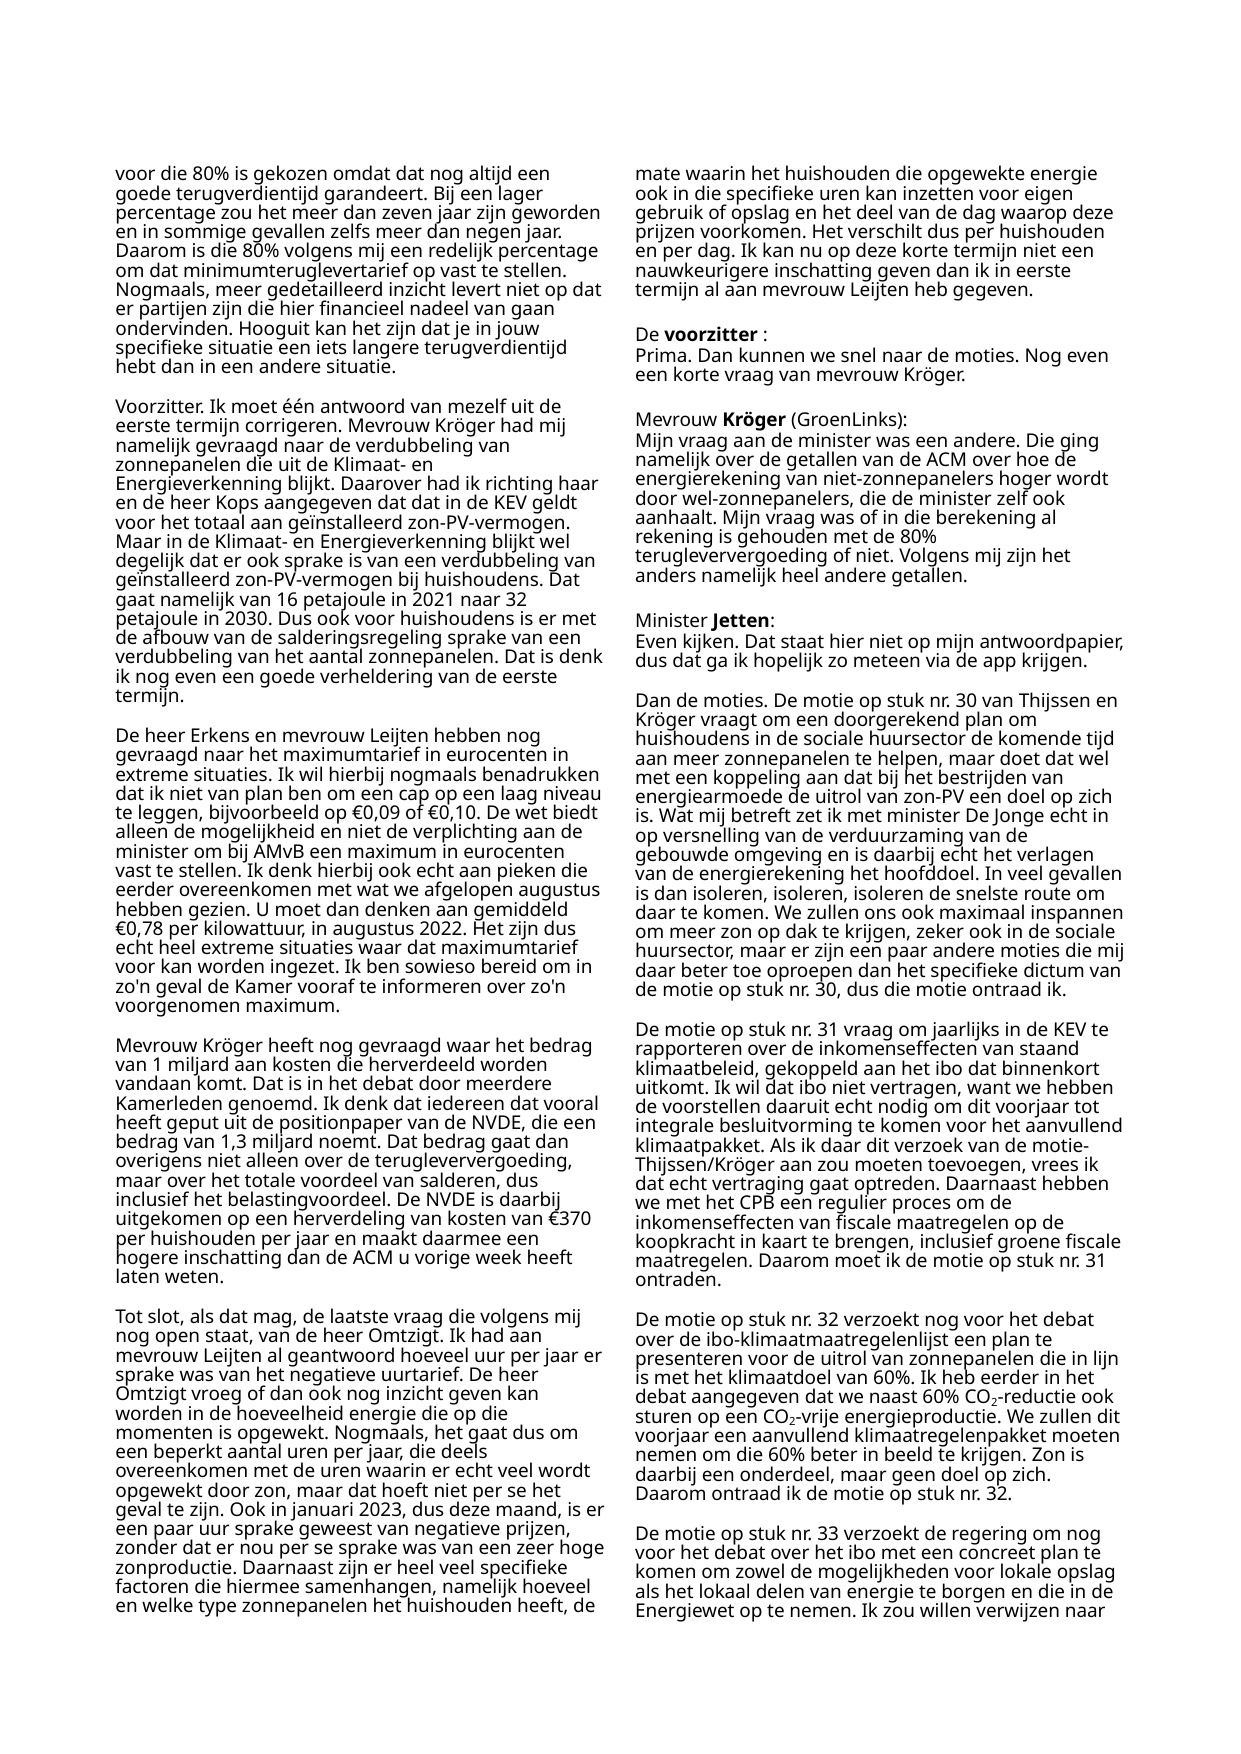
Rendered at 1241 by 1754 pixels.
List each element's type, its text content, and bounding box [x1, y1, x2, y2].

text Tot slot, als dat mag, de laatste vraag die volgens mij nog open staat, van de heer Omtzigt. Ik had aan mevrouw Leijten al geantwoord hoeveel uur per jaar er sprake was van het negatieve uurtarief. De heer Omtzigt vroeg of dan ook nog inzicht geven kan worden in de hoeveelheid energie die op die momenten is opgewekt. Nogmaals, het gaat dus om een beperkt aantal uren per jaar, die deels overeenkomen met de uren waarin er echt veel wordt opgewekt door zon, maar dat hoeft niet per se het geval te zijn. Ook in januari 2023, dus deze maand, is er een paar uur sprake geweest van negatieve prijzen, zonder dat er nou per se sprake was van een zeer hoge zonproductie. Daarnaast zijn er heel veel specifieke factoren die hiermee samenhangen, namelijk hoeveel en welke type zonnepanelen het huishouden heeft, de [115, 1308, 605, 1616]
text Mijn vraag aan de minister was een andere. Die ging namelijk over de getallen van de ACM over hoe de energierekening van niet-zonnepanelers hoger wordt door wel-zonnepanelers, die de minister zelf ook aanhaalt. Mijn vraag was of in die berekening al rekening is gehouden met de 80% terugleververgoeding of niet. Volgens mij zijn het anders namelijk heel andere getallen. [635, 432, 1125, 586]
text Minister Jetten: [635, 607, 1125, 633]
text Prima. Dan kunnen we snel naar de moties. Nog even een korte vraag van mevrouw Kröger. [635, 347, 1125, 385]
text De motie op stuk nr. 31 vraag om jaarlijks in de KEV te rapporteren over de inkomenseffecten van staand klimaatbeleid, gekoppeld aan het ibo dat binnenkort uitkomt. Ik wil dat ibo niet vertragen, want we hebben de voorstellen daaruit echt nodig om dit voorjaar tot integrale besluitvorming te komen voor het aanvullend klimaatpakket. Als ik daar dit verzoek van de motie-Thijssen/Kröger aan zou moeten toevoegen, vrees ik dat echt vertraging gaat optreden. Daarnaast hebben we met het CPB een regulier proces om de inkomenseffecten van fiscale maatregelen op de koopkracht in kaart te brengen, inclusief groene fiscale maatregelen. Daarom moet ik de motie op stuk nr. 31 ontraden. [635, 1021, 1125, 1291]
text Mevrouw Kröger (GroenLinks): [635, 406, 1125, 432]
text De motie op stuk nr. 33 verzoekt de regering om nog voor het debat over het ibo met een concreet plan te komen om zowel de mogelijkheden voor lokale opslag als het lokaal delen van energie te borgen en die in de Energiewet op te nemen. Ik zou willen verwijzen naar [635, 1525, 1125, 1621]
text De heer Erkens en mevrouw Leijten hebben nog gevraagd naar het maximumtarief in eurocenten in extreme situaties. Ik wil hierbij nogmaals benadrukken dat ik niet van plan ben om een cap op een laag niveau te leggen, bijvoorbeeld op €0,09 of €0,10. De wet biedt alleen de mogelijkheid en niet de verplichting aan de minister om bij AMvB een maximum in eurocenten vast te stellen. Ik denk hierbij ook echt aan pieken die eerder overeenkomen met wat we afgelopen augustus hebben gezien. U moet dan denken aan gemiddeld €0,78 per kilowattuur, in augustus 2022. Het zijn dus echt heel extreme situaties waar dat maximumtarief voor kan worden ingezet. Ik ben sowieso bereid om in zo'n geval de Kamer vooraf te informeren over zo'n voorgenomen maximum. [115, 727, 605, 1016]
text Mevrouw Kröger heeft nog gevraagd waar het bedrag van 1 miljard aan kosten die herverdeeld worden vandaan komt. Dat is in het debat door meerdere Kamerleden genoemd. Ik denk dat iedereen dat vooral heeft geput uit de positionpaper van de NVDE, die een bedrag van 1,3 miljard noemt. Dat bedrag gaat dan overigens niet alleen over de terugleververgoeding, maar over het totale voordeel van salderen, dus inclusief het belastingvoordeel. De NVDE is daarbij uitgekomen op een herverdeling van kosten van €370 per huishouden per jaar en maakt daarmee een hogere inschatting dan de ACM u vorige week heeft laten weten. [115, 1037, 605, 1287]
text Voorzitter. Ik moet één antwoord van mezelf uit de eerste termijn corrigeren. Mevrouw Kröger had mij namelijk gevraagd naar de verdubbeling van zonnepanelen die uit de Klimaat- en Energieverkenning blijkt. Daarover had ik richting haar en de heer Kops aangegeven dat dat in de KEV geldt voor het totaal aan geïnstalleerd zon-PV-vermogen. Maar in de Klimaat- en Energieverkenning blijkt wel degelijk dat er ook sprake is van een verdubbeling van geïnstalleerd zon-PV-vermogen bij huishoudens. Dat gaat namelijk van 16 petajoule in 2021 naar 32 petajoule in 2030. Dus ook voor huishoudens is er met de afbouw van de salderingsregeling sprake van een verdubbeling van het aantal zonnepanelen. Dat is denk ik nog even een goede verheldering van de eerste termijn. [115, 398, 605, 706]
text voor die 80% is gekozen omdat dat nog altijd een goede terugverdientijd garandeert. Bij een lager percentage zou het meer dan zeven jaar zijn geworden en in sommige gevallen zelfs meer dan negen jaar. Daarom is die 80% volgens mij een redelijk percentage om dat minimumteruglevertarief op vast te stellen. Nogmaals, meer gedetailleerd inzicht levert niet op dat er partijen zijn die hier financieel nadeel van gaan ondervinden. Hooguit kan het zijn dat je in jouw specifieke situatie een iets langere terugverdientijd hebt dan in een andere situatie. [115, 165, 605, 377]
text Dan de moties. De motie op stuk nr. 30 van Thijssen en Kröger vraagt om een doorgerekend plan om huishoudens in de sociale huursector de komende tijd aan meer zonnepanelen te helpen, maar doet dat wel met een koppeling aan dat bij het bestrijden van energiearmoede de uitrol van zon-PV een doel op zich is. Wat mij betreft zet ik met minister De Jonge echt in op versnelling van de verduurzaming van de gebouwde omgeving en is daarbij echt het verlagen van de energierekening het hoofddoel. In veel gevallen is dan isoleren, isoleren, isoleren de snelste route om daar te komen. We zullen ons ook maximaal inspannen om meer zon op dak te krijgen, zeker ook in de sociale huursector, maar er zijn een paar andere moties die mij daar beter toe oproepen dan het specifieke dictum van de motie op stuk nr. 30, dus die motie ontraad ik. [635, 692, 1125, 1000]
text Even kijken. Dat staat hier niet op mijn antwoordpapier, dus dat ga ik hopelijk zo meteen via de app krijgen. [635, 633, 1125, 671]
text De voorzitter : [635, 321, 1125, 347]
text mate waarin het huishouden die opgewekte energie ook in die specifieke uren kan inzetten voor eigen gebruik of opslag en het deel van de dag waarop deze prijzen voorkomen. Het verschilt dus per huishouden en per dag. Ik kan nu op deze korte termijn niet een nauwkeurigere inschatting geven dan ik in eerste termijn al aan mevrouw Leijten heb gegeven. [635, 165, 1125, 300]
text De motie op stuk nr. 32 verzoekt nog voor het debat over de ibo-klimaatmaatregelenlijst een plan te presenteren voor de uitrol van zonnepanelen die in lijn is met het klimaatdoel van 60%. Ik heb eerder in het debat aangegeven dat we naast 60% CO2-reductie ook sturen op een CO2-vrije energieproductie. We zullen dit voorjaar een aanvullend klimaatregelenpakket moeten nemen om die 60% beter in beeld te krijgen. Zon is daarbij een onderdeel, maar geen doel op zich. Daarom ontraad ik de motie op stuk nr. 32. [635, 1311, 1125, 1504]
